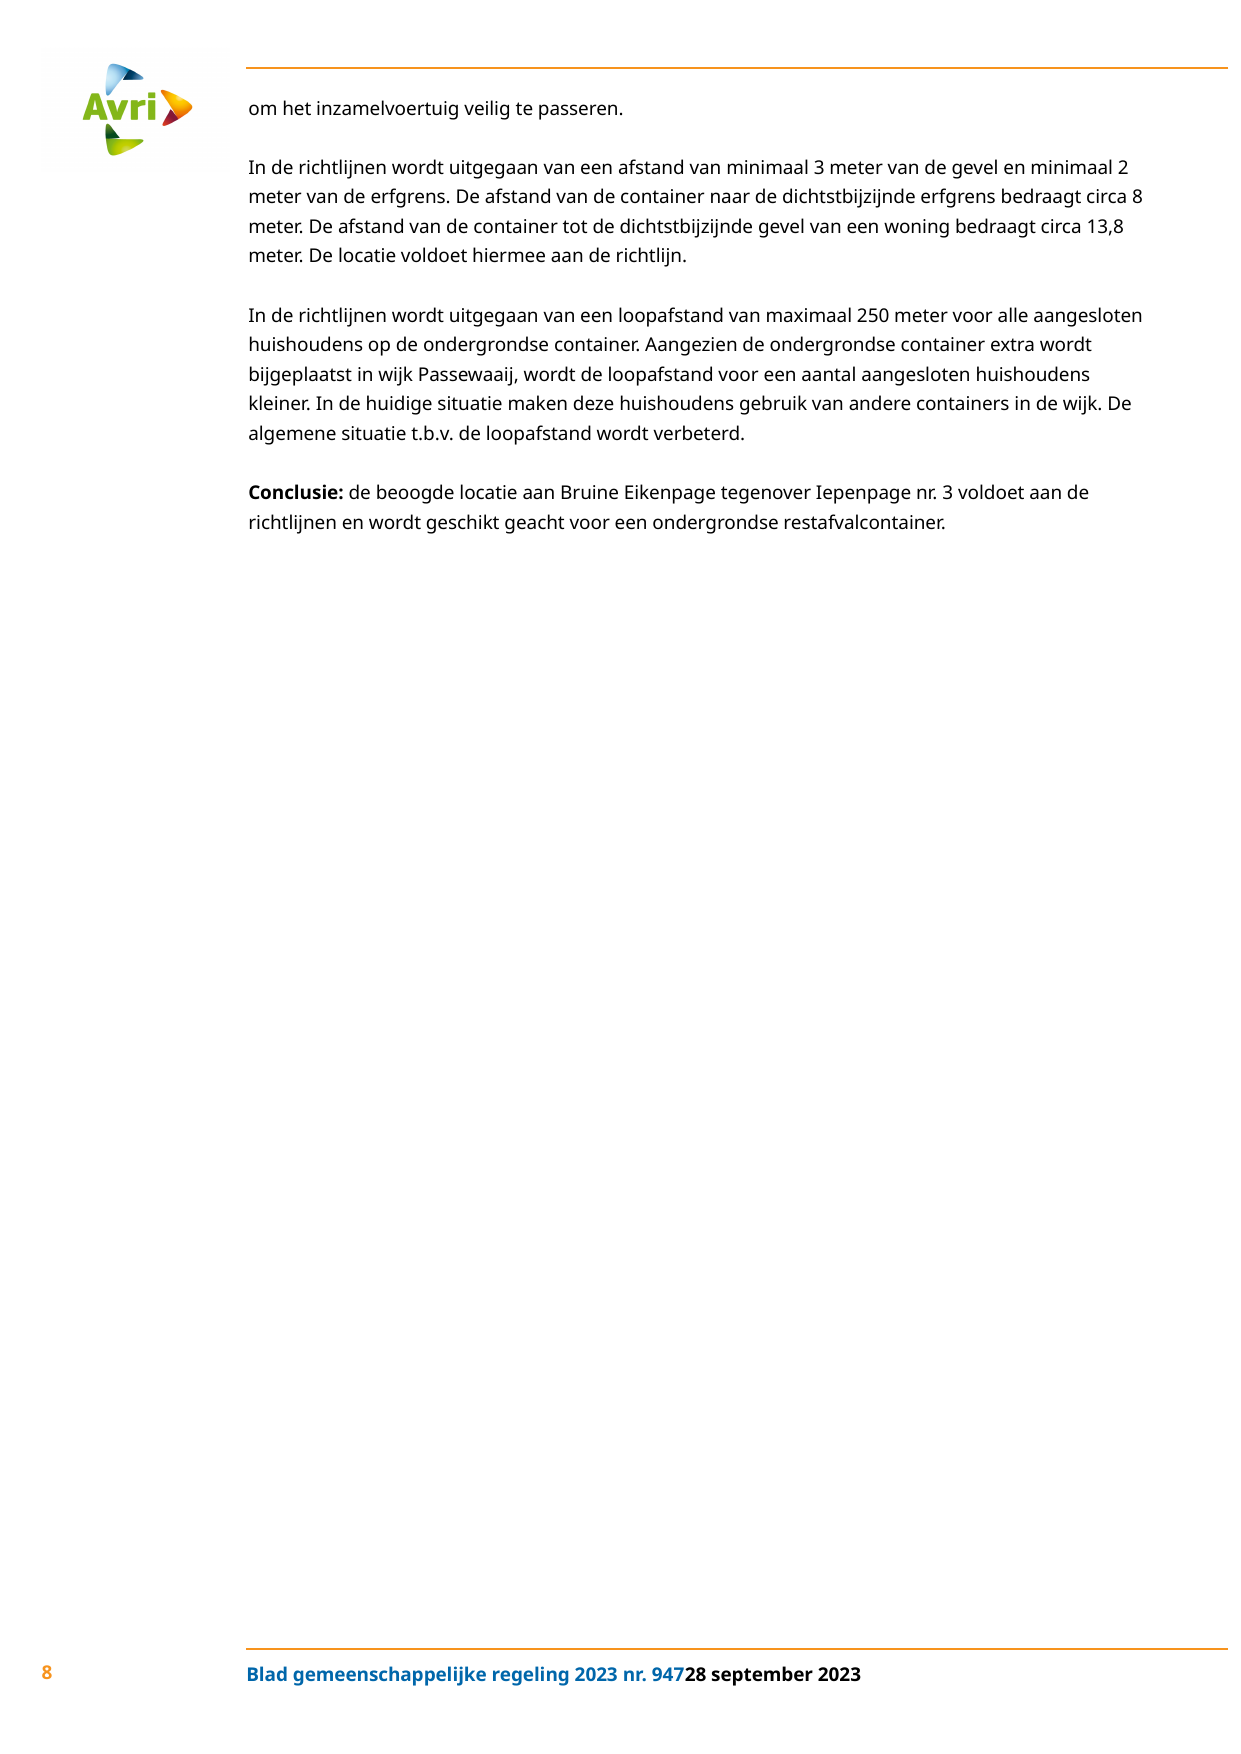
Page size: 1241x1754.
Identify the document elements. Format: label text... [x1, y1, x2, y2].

picture [41, 47, 231, 172]
text In de richtlijnen wordt uitgegaan van een loopafstand van maximaal 250 meter voor alle aangesloten huishoudens op de ondergrondse container. Aangezien de ondergrondse container extra wordt bijgeplaatst in wijk Passewaaij, wordt de loopafstand voor een aantal aangesloten huishoudens kleiner. In de huidige situatie maken deze huishoudens gebruik van andere containers in de wijk. De algemene situatie t.b.v. de loopafstand wordt verbeterd. [248, 302, 1152, 446]
text om het inzamelvoertuig veilig te passeren. [248, 95, 1152, 121]
text Conclusie: de beoogde locatie aan Bruine Eikenpage tegenover Iepenpage nr. 3 voldoet aan de richtlijnen en wordt geschikt geacht voor een ondergrondse restafvalcontainer. [248, 479, 1152, 535]
text In de richtlijnen wordt uitgegaan van een afstand van minimaal 3 meter van de gevel en minimaal 2 meter van de erfgrens. De afstand van de container naar de dichtstbijzijnde erfgrens bedraagt circa 8 meter. De afstand van de container tot de dichtstbijzijnde gevel van een woning bedraagt circa 13,8 meter. De locatie voldoet hiermee aan de richtlijn. [248, 154, 1152, 268]
